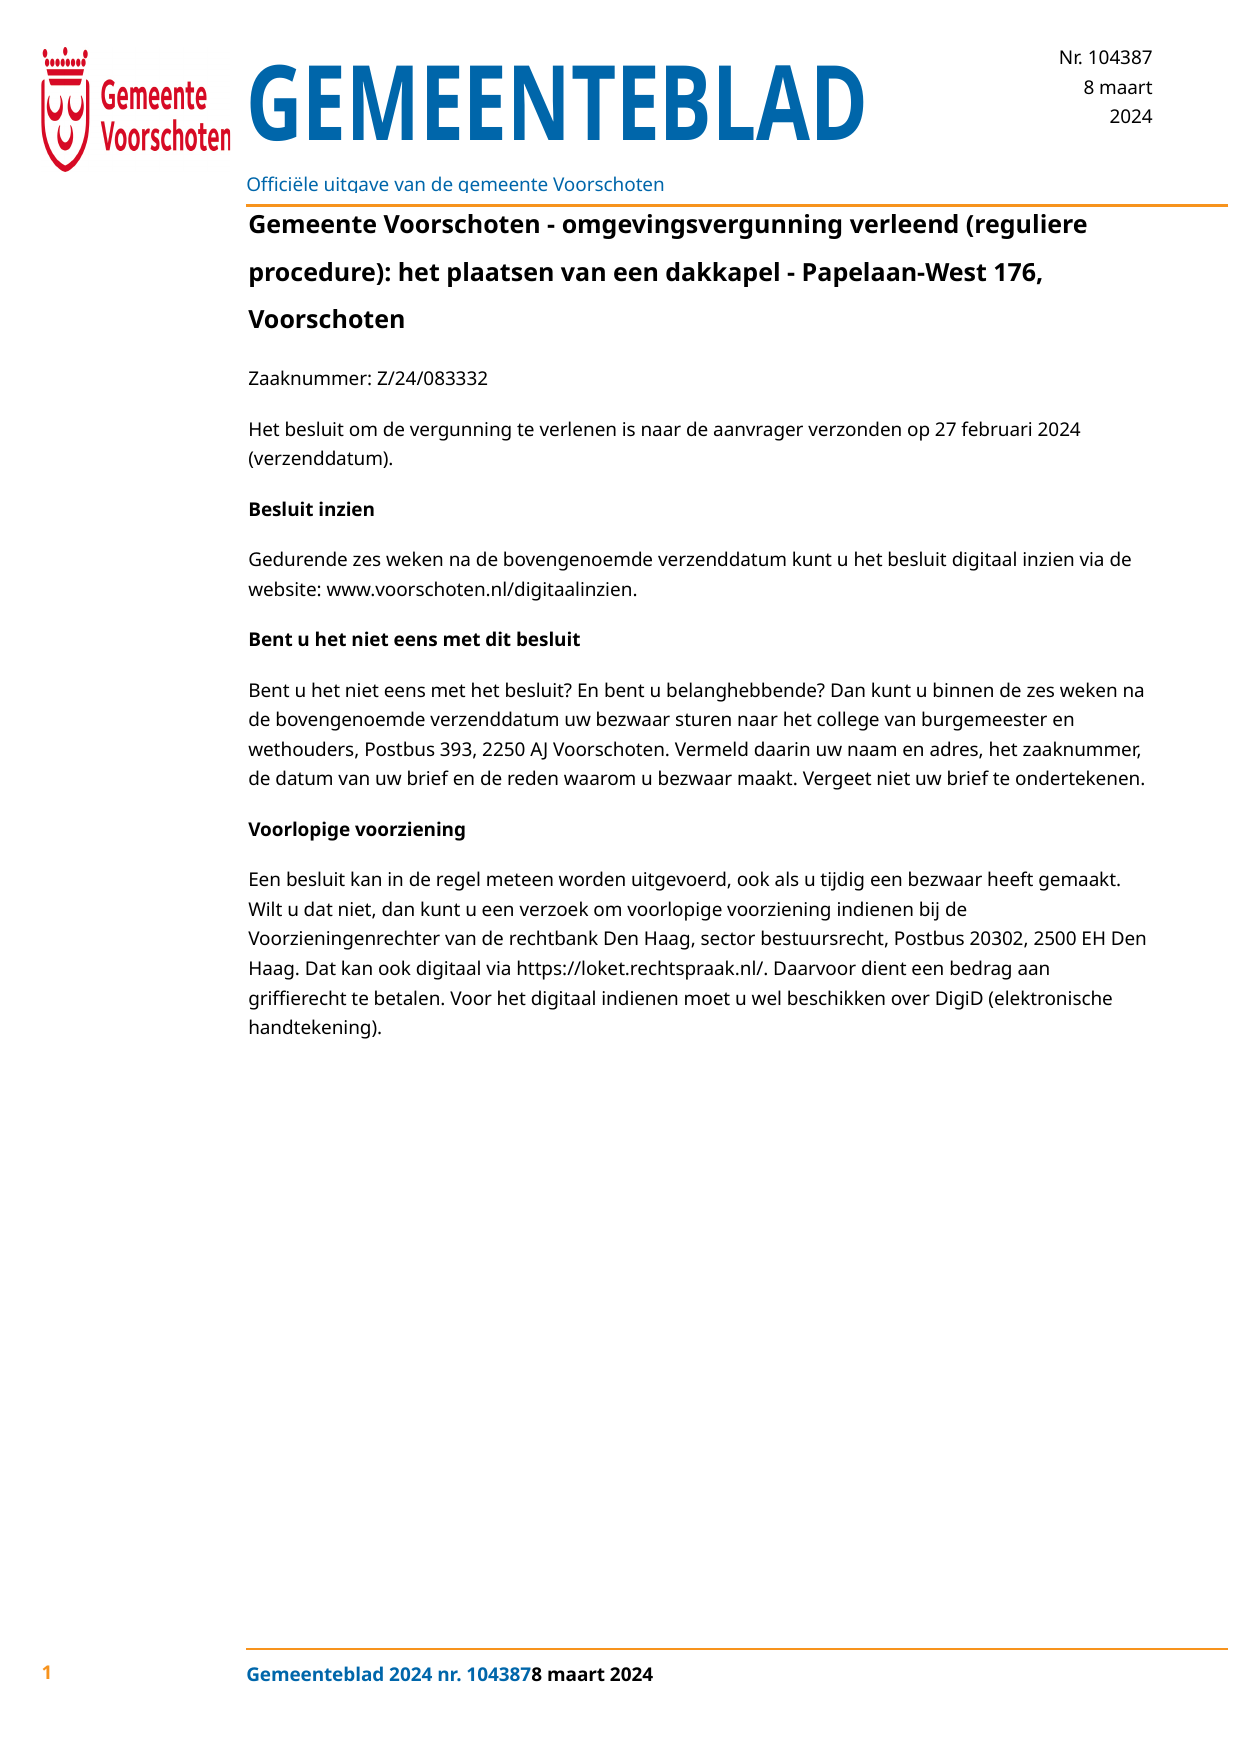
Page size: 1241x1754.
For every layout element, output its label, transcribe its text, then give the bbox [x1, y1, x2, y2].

text Zaaknummer: Z/24/083332 [248, 366, 1152, 391]
picture [41, 47, 231, 172]
text Gemeente Voorschoten - omgevingsvergunning verleend (reguliere procedure): het plaatsen van een dakkapel - Papelaan-West 176, Voorschoten [248, 207, 1152, 336]
text Een besluit kan in de regel meteen worden uitgevoerd, ook als u tijdig een bezwaar heeft gemaakt. Wilt u dat niet, dan kunt u een verzoek om voorlopige voorziening indienen bij de Voorzieningenrechter van de rechtbank Den Haag, sector bestuursrecht, Postbus 20302, 2500 EH Den Haag. Dat kan ook digitaal via https://loket.rechtspraak.nl/. Daarvoor dient een bedrag aan griffierecht te betalen. Voor het digitaal indienen moet u wel beschikken over DigiD (elektronische handtekening). [248, 866, 1152, 1040]
text Besluit inzien [248, 496, 1152, 522]
text Bent u het niet eens met het besluit? En bent u belanghebbende? Dan kunt u binnen de zes weken na de bovengenoemde verzenddatum uw bezwaar sturen naar het college van burgemeester en wethouders, Postbus 393, 2250 AJ Voorschoten. Vermeld daarin uw naam en adres, het zaaknummer, de datum van uw brief en de reden waarom u bezwaar maakt. Vergeet niet uw brief te ondertekenen. [248, 677, 1152, 791]
text Het besluit om de vergunning te verlenen is naar de aanvrager verzonden op 27 februari 2024 (verzenddatum). [248, 416, 1152, 471]
text Voorlopige voorziening [248, 816, 1152, 842]
text Gedurende zes weken na de bovengenoemde verzenddatum kunt u het besluit digitaal inzien via de website: www.voorschoten.nl/digitaalinzien. [248, 546, 1152, 602]
text Bent u het niet eens met dit besluit [248, 626, 1152, 652]
